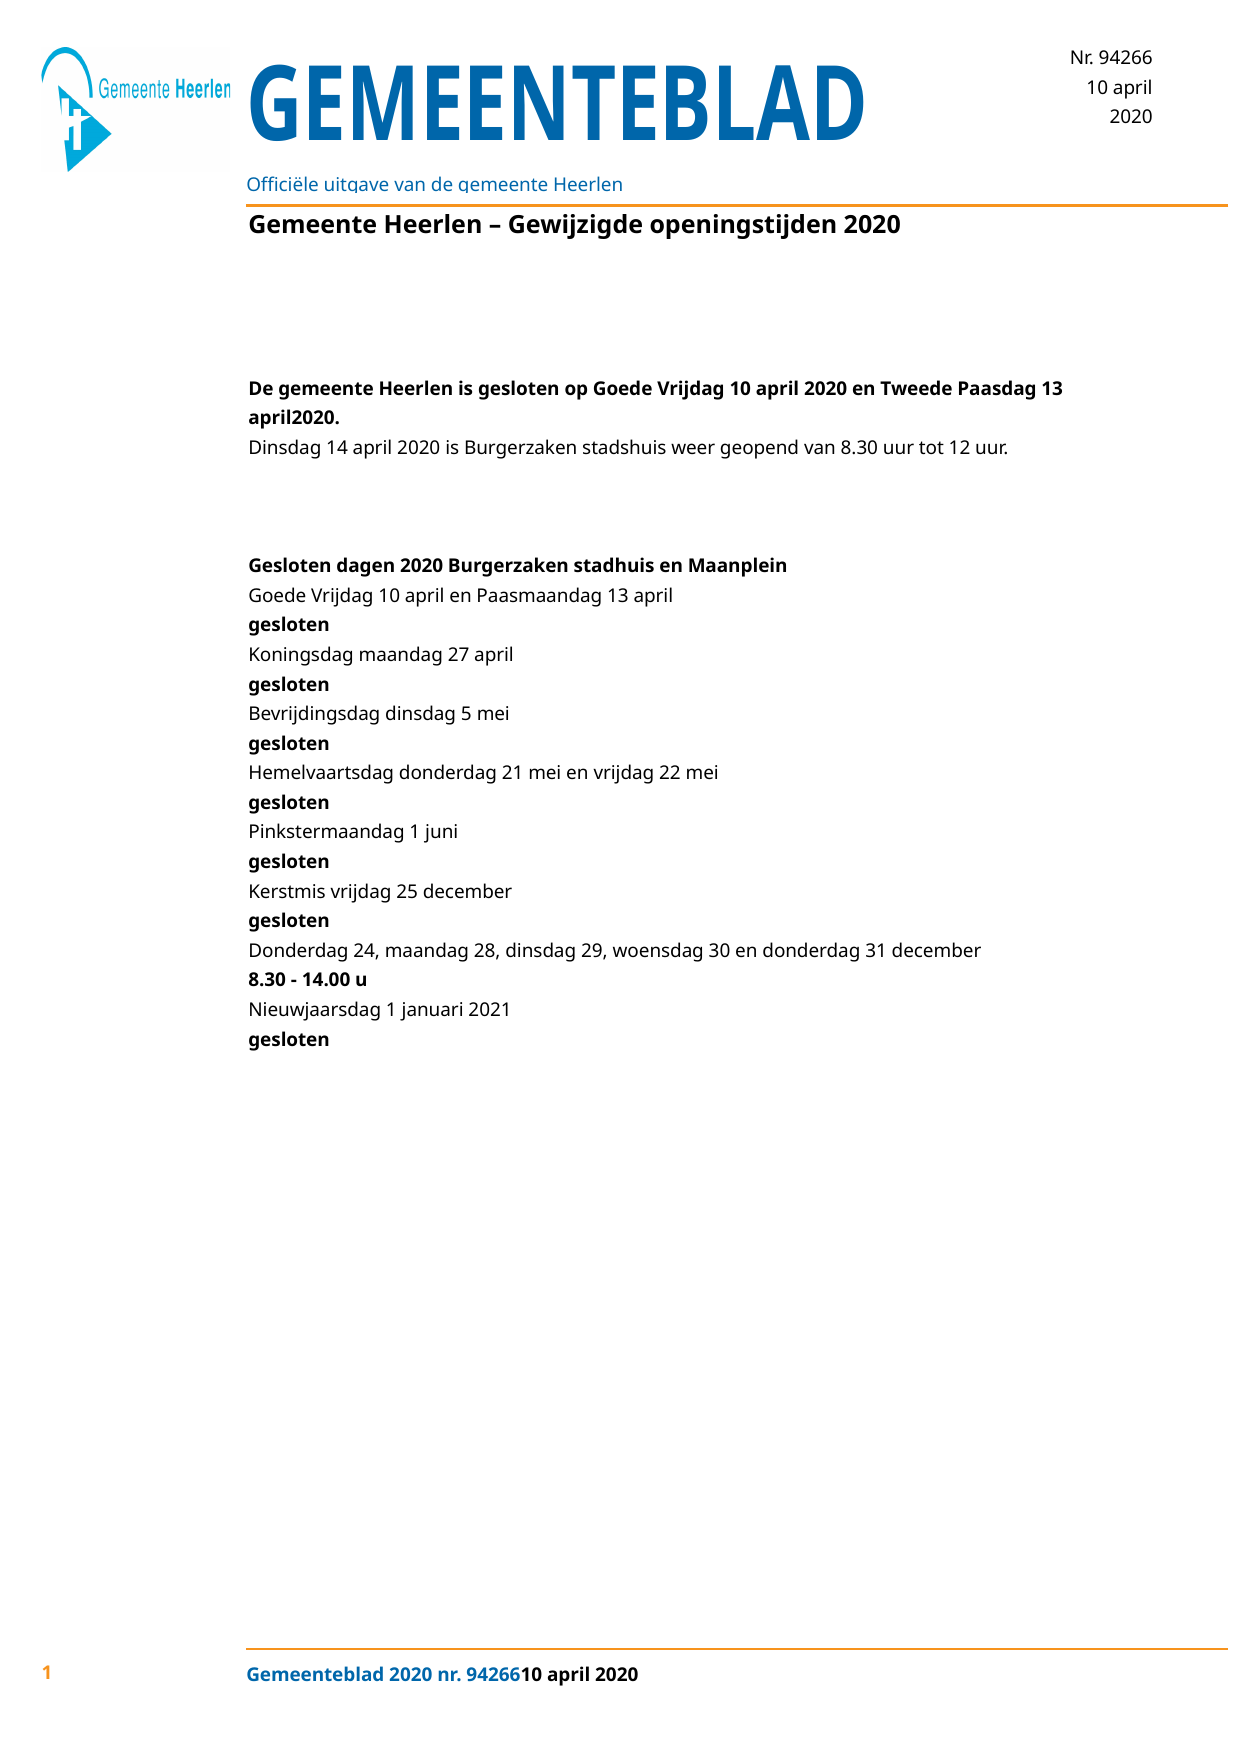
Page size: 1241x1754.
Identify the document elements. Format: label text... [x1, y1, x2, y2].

text Koningsdag maandag 27 april [248, 641, 1152, 667]
text Pinkstermaandag 1 juni [248, 819, 1152, 844]
text Hemelvaartsdag donderdag 21 mei en vrijdag 22 mei [248, 759, 1152, 785]
text 8.30 - 14.00 u [248, 967, 1152, 992]
text Nieuwjaarsdag 1 januari 2021 [248, 996, 1152, 1022]
text gesloten [248, 612, 1152, 637]
text Gemeente Heerlen – Gewijzigde openingstijden 2020 [248, 207, 1152, 241]
text gesloten [248, 1026, 1152, 1051]
text Gesloten dagen 2020 Burgerzaken stadhuis en Maanplein [248, 552, 1152, 578]
picture [41, 47, 231, 172]
picture [41, 47, 59, 70]
text De gemeente Heerlen is gesloten op Goede Vrijdag 10 april 2020 en Tweede Paasdag 13 april2020. [248, 375, 1152, 430]
text Bevrijdingsdag dinsdag 5 mei [248, 700, 1152, 726]
text gesloten [248, 789, 1152, 815]
text gesloten [248, 907, 1152, 933]
text Goede Vrijdag 10 april en Paasmaandag 13 april [248, 582, 1152, 608]
text gesloten [248, 848, 1152, 874]
text Kerstmis vrijdag 25 december [248, 878, 1152, 903]
text gesloten [248, 671, 1152, 696]
text Dinsdag 14 april 2020 is Burgerzaken stadshuis weer geopend van 8.30 uur tot 12 uur. [248, 434, 1152, 460]
text Donderdag 24, maandag 28, dinsdag 29, woensdag 30 en donderdag 31 december [248, 937, 1152, 963]
text gesloten [248, 730, 1152, 756]
